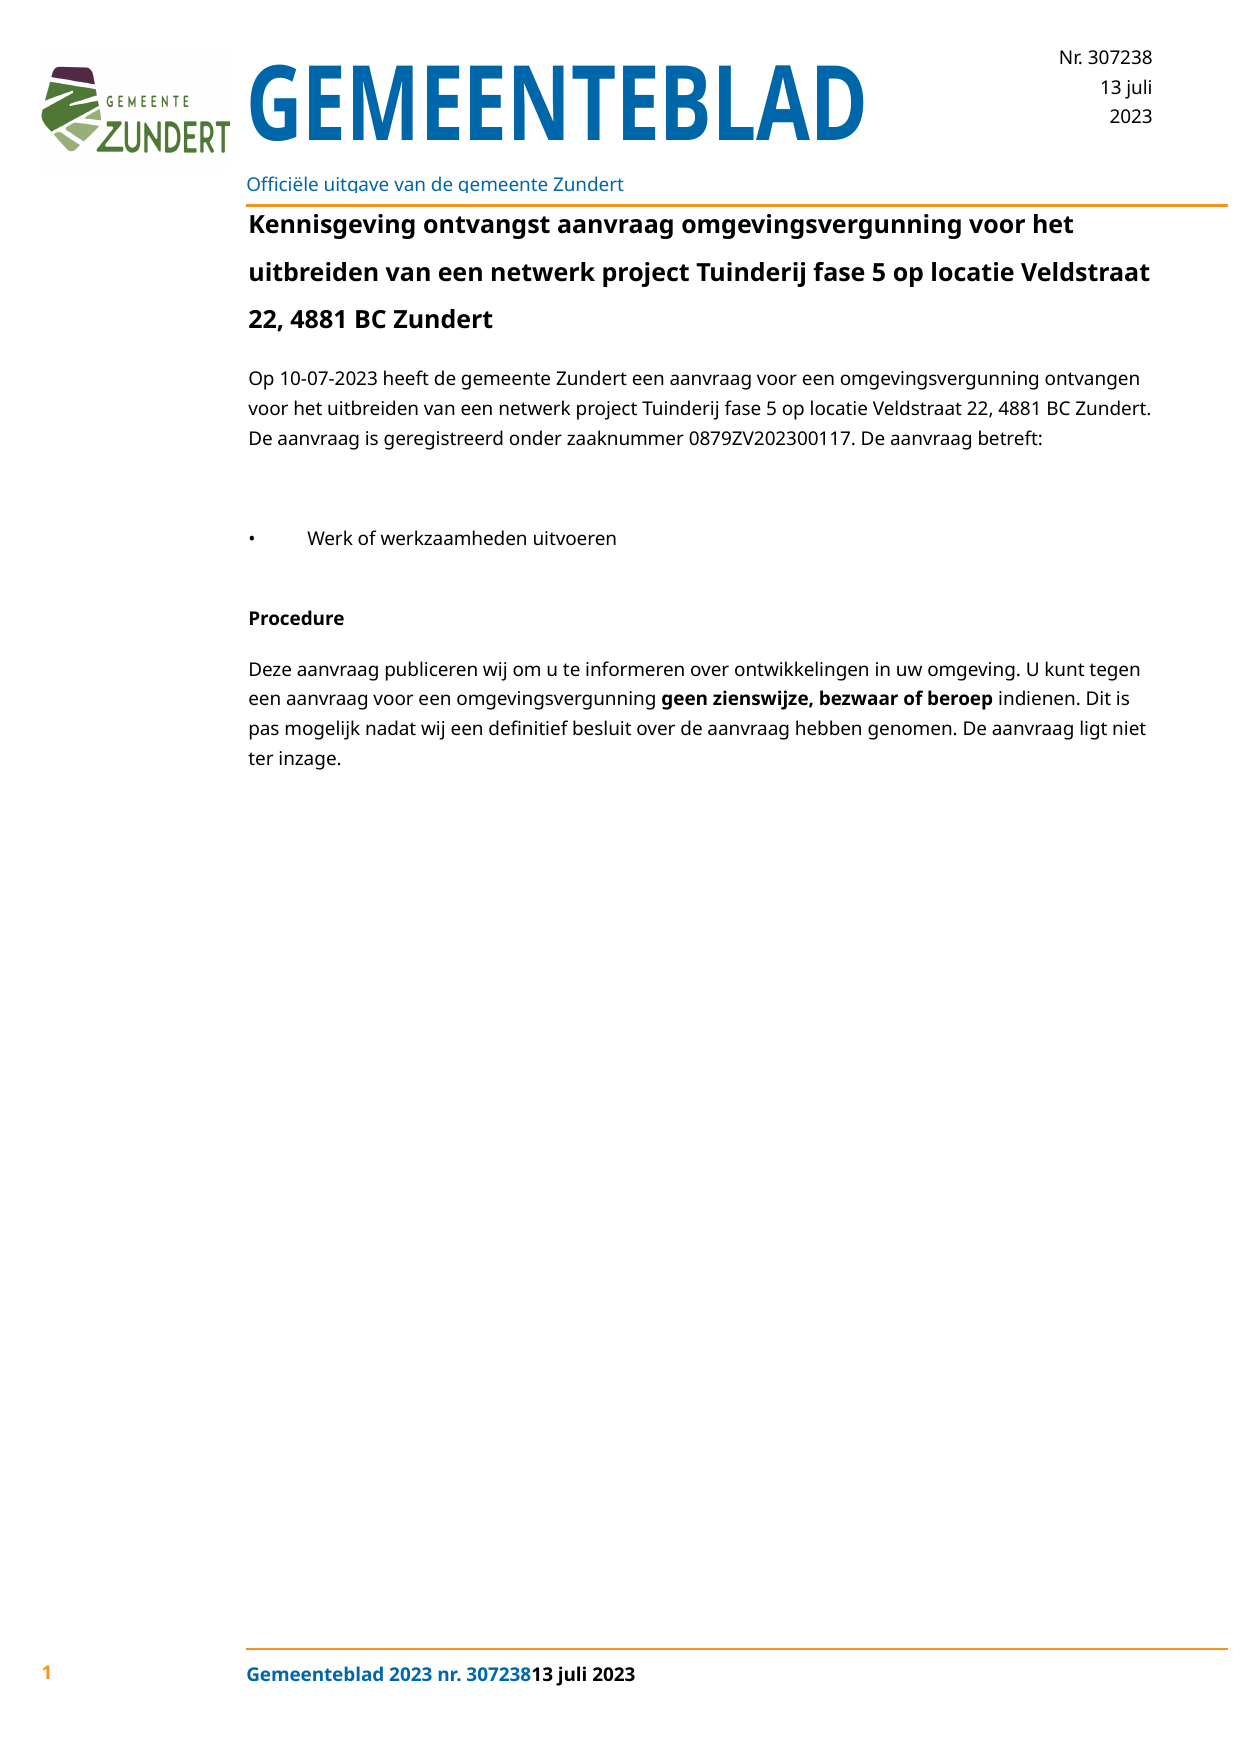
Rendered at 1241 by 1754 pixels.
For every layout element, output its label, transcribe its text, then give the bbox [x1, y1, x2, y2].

text Procedure [248, 606, 1152, 631]
list Werk of werkzaamheden uitvoeren [248, 526, 1152, 551]
text Op 10-07-2023 heeft de gemeente Zundert een aanvraag voor een omgevingsvergunning ontvangen voor het uitbreiden van een netwerk project Tuinderij fase 5 op locatie Veldstraat 22, 4881 BC Zundert. De aanvraag is geregistreerd onder zaaknummer 0879ZV202300117. De aanvraag betreft: [248, 366, 1152, 450]
picture [41, 47, 231, 172]
text Kennisgeving ontvangst aanvraag omgevingsvergunning voor het uitbreiden van een netwerk project Tuinderij fase 5 op locatie Veldstraat 22, 4881 BC Zundert [248, 207, 1152, 336]
text Deze aanvraag publiceren wij om u te informeren over ontwikkelingen in uw omgeving. U kunt tegen een aanvraag voor een omgevingsvergunning geen zienswijze, bezwaar of beroep indienen. Dit is pas mogelijk nadat wij een definitief besluit over de aanvraag hebben genomen. De aanvraag ligt niet ter inzage. [248, 656, 1152, 770]
